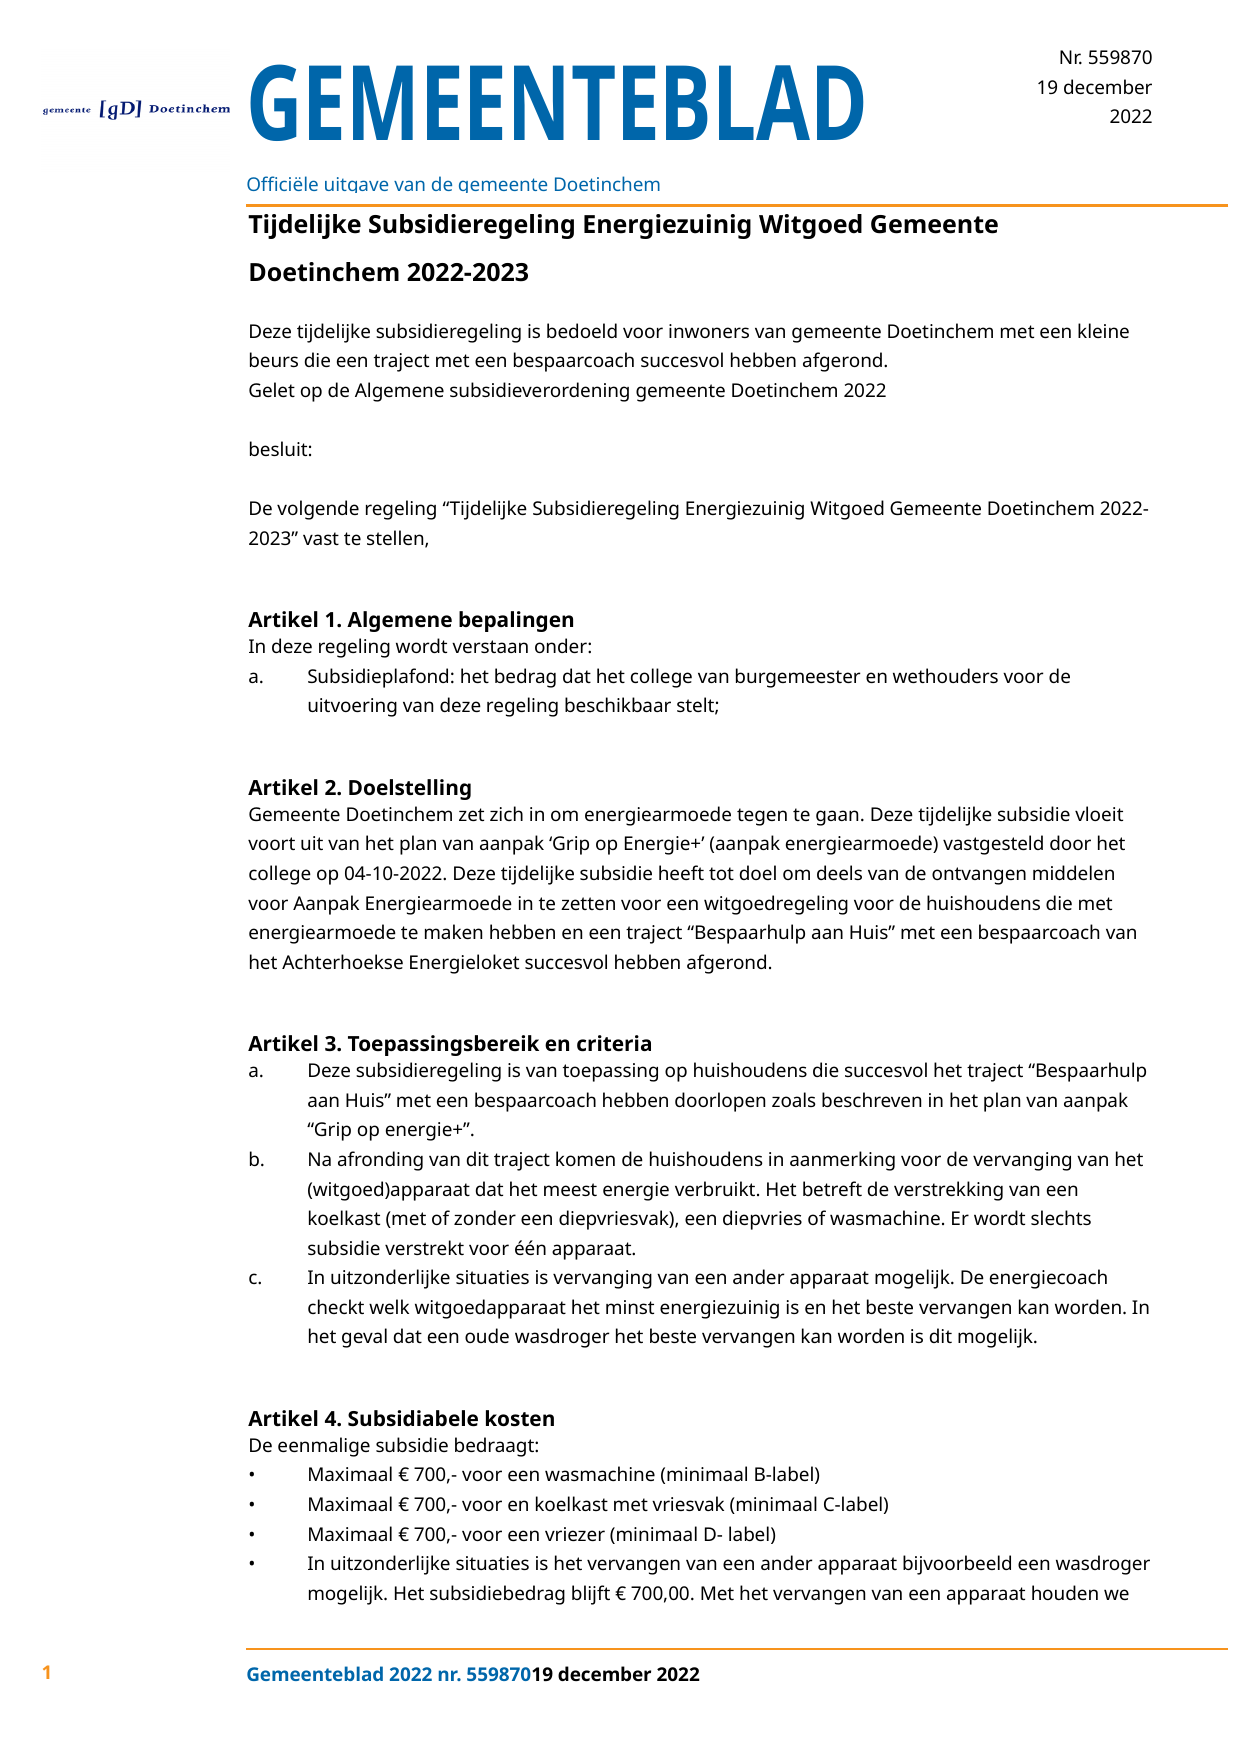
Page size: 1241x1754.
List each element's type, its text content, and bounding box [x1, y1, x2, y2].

text De volgende regeling “Tijdelijke Subsidieregeling Energiezuinig Witgoed Gemeente Doetinchem 2022-2023” vast te stellen, [248, 495, 1152, 551]
list Subsidieplafond: het bedrag dat het college van burgemeester en wethouders voor de uitvoering van deze regeling beschikbaar stelt; [248, 663, 1152, 718]
list Maximaal € 700,- voor een vriezer (minimaal D- label) [248, 1521, 1152, 1547]
text Artikel 1. Algemene bepalingen [248, 605, 1152, 633]
text De eenmalige subsidie bedraagt: [248, 1432, 1152, 1458]
list Maximaal € 700,- voor en koelkast met vriesvak (minimaal C-label) [248, 1491, 1152, 1517]
list Maximaal € 700,- voor een wasmachine (minimaal B-label) [248, 1462, 1152, 1487]
list Deze subsidieregeling is van toepassing op huishoudens die succesvol het traject “Bespaarhulp aan Huis” met een bespaarcoach hebben doorlopen zoals beschreven in het plan van aanpak “Grip op energie+”. [248, 1057, 1152, 1142]
text Artikel 3. Toepassingsbereik en criteria [248, 1029, 1152, 1057]
text Gemeente Doetinchem zet zich in om energiearmoede tegen te gaan. Deze tijdelijke subsidie vloeit voort uit van het plan van aanpak ‘Grip op Energie+’ (aanpak energiearmoede) vastgesteld door het college op 04-10-2022. Deze tijdelijke subsidie heeft tot doel om deels van de ontvangen middelen voor Aanpak Energiearmoede in te zetten voor een witgoedregeling voor de huishoudens die met energiearmoede te maken hebben en een traject “Bespaarhulp aan Huis” met een bespaarcoach van het Achterhoekse Energieloket succesvol hebben afgerond. [248, 801, 1152, 975]
text Deze tijdelijke subsidieregeling is bedoeld voor inwoners van gemeente Doetinchem met een kleine beurs die een traject met een bespaarcoach succesvol hebben afgerond. [248, 318, 1152, 373]
list In uitzonderlijke situaties is het vervangen van een ander apparaat bijvoorbeeld een wasdroger mogelijk. Het subsidiebedrag blijft € 700,00. Met het vervangen van een apparaat houden we [248, 1550, 1152, 1606]
picture [41, 47, 231, 172]
text In deze regeling wordt verstaan onder: [248, 633, 1152, 659]
text besluit: [248, 436, 1152, 462]
text Gelet op de Algemene subsidieverordening gemeente Doetinchem 2022 [248, 377, 1152, 403]
text Artikel 4. Subsidiabele kosten [248, 1404, 1152, 1432]
list Na afronding van dit traject komen de huishoudens in aanmerking voor de vervanging van het (witgoed)apparaat dat het meest energie verbruikt. Het betreft de verstrekking van een koelkast (met of zonder een diepvriesvak), een diepvries of wasmachine. Er wordt slechts subsidie verstrekt voor één apparaat. [248, 1146, 1152, 1261]
text Artikel 2. Doelstelling [248, 773, 1152, 801]
text Tijdelijke Subsidieregeling Energiezuinig Witgoed Gemeente Doetinchem 2022-2023 [248, 207, 1152, 288]
list In uitzonderlijke situaties is vervanging van een ander apparaat mogelijk. De energiecoach checkt welk witgoedapparaat het minst energiezuinig is en het beste vervangen kan worden. In het geval dat een oude wasdroger het beste vervangen kan worden is dit mogelijk. [248, 1264, 1152, 1349]
